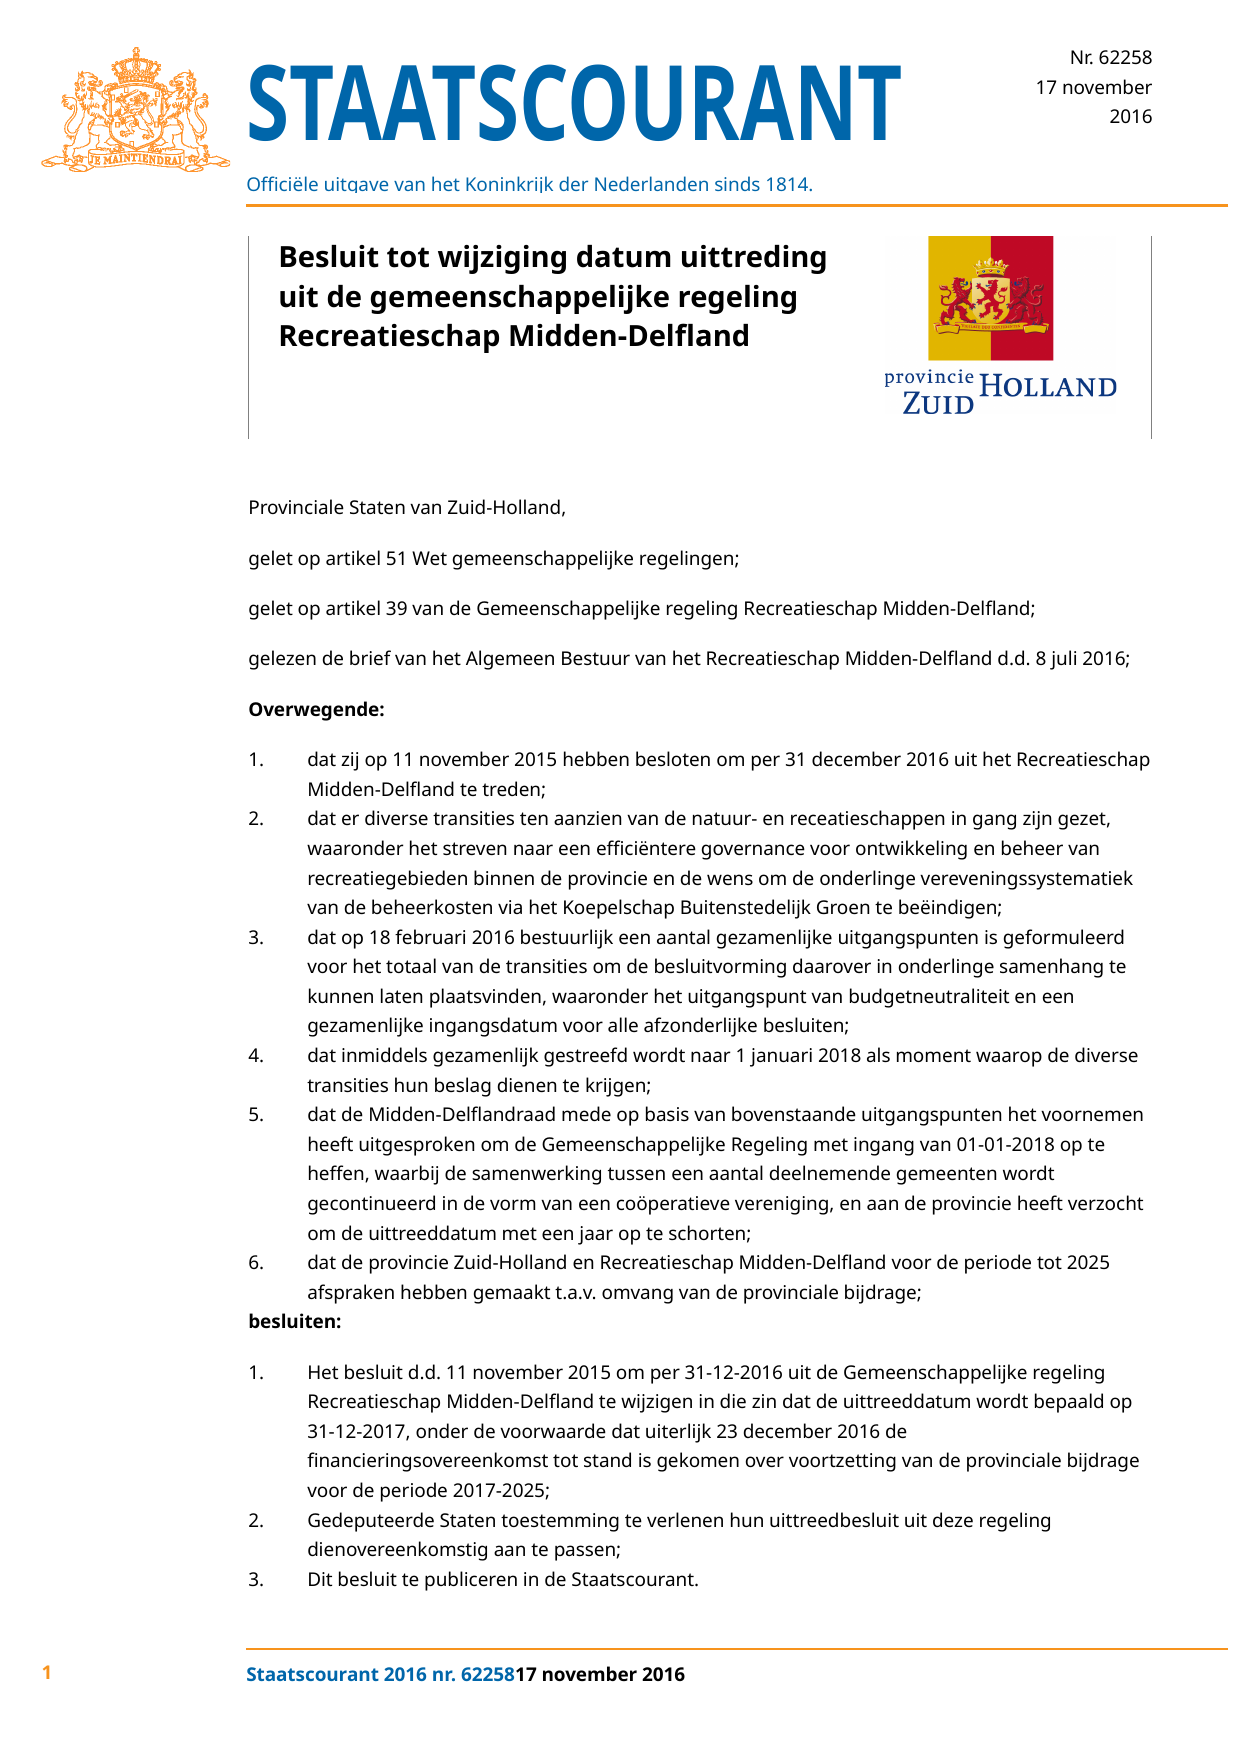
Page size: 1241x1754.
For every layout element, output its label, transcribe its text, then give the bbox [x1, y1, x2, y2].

text gelezen de brief van het Algemeen Bestuur van het Recreatieschap Midden-Delfland d.d. 8 juli 2016; [248, 646, 1152, 671]
list dat de Midden-Delflandraad mede op basis van bovenstaande uitgangspunten het voornemen heeft uitgesproken om de Gemeenschappelijke Regeling met ingang van 01-01-2018 op te heffen, waarbij de samenwerking tussen een aantal deelnemende gemeenten wordt gecontinueerd in de vorm van een coöperatieve vereniging, en aan de provincie heeft verzocht om de uittreeddatum met een jaar op te schorten; [248, 1101, 1152, 1246]
list Dit besluit te publiceren in de Staatscourant. [248, 1566, 1152, 1592]
text Provinciale Staten van Zuid-Holland, [248, 494, 1152, 520]
table_header [850, 236, 885, 413]
list dat zij op 11 november 2015 hebben besloten om per 31 december 2016 uit het Recreatieschap Midden-Delfland te treden; [248, 746, 1152, 802]
table_header Besluit tot wijziging datum uittreding uit de gemeenschappelijke regeling Recreatieschap Midden-Delfland [249, 236, 850, 439]
list dat inmiddels gezamenlijk gestreefd wordt naar 1 januari 2018 als moment waarop de diverse transities hun beslag dienen te krijgen; [248, 1042, 1152, 1098]
text gelet op artikel 51 Wet gemeenschappelijke regelingen; [248, 545, 1152, 571]
picture [41, 47, 231, 172]
list dat de provincie Zuid-Holland en Recreatieschap Midden-Delfland voor de periode tot 2025 afspraken hebben gemaakt t.a.v. omvang van de provinciale bijdrage; [248, 1249, 1152, 1305]
list dat er diverse transities ten aanzien van de natuur- en receatieschappen in gang zijn gezet, waaronder het streven naar een efficiëntere governance voor ontwikkeling en beheer van recreatiegebieden binnen de provincie en de wens om de onderlinge vereveningssystematiek van de beheerkosten via het Koepelschap Buitenstedelijk Groen te beëindigen; [248, 806, 1152, 920]
list Gedeputeerde Staten toestemming te verlenen hun uittreedbesluit uit deze regeling dienovereenkomstig aan te passen; [248, 1507, 1152, 1562]
list Het besluit d.d. 11 november 2015 om per 31-12-2016 uit de Gemeenschappelijke regeling Recreatieschap Midden-Delfland te wijzigen in die zin dat de uittreeddatum wordt bepaald op 31-12-2017, onder de voorwaarde dat uiterlijk 23 december 2016 de financieringsovereenkomst tot stand is gekomen over voortzetting van de provinciale bijdrage voor de periode 2017-2025; [248, 1359, 1152, 1503]
text Overwegende: [248, 696, 1152, 722]
picture [885, 236, 1117, 414]
table_header [1117, 236, 1151, 413]
table_header [850, 414, 1151, 439]
list dat op 18 februari 2016 bestuurlijk een aantal gezamenlijke uitgangspunten is geformuleerd voor het totaal van de transities om de besluitvorming daarover in onderlinge samenhang te kunnen laten plaatsvinden, waaronder het uitgangspunt van budgetneutraliteit en een gezamenlijke ingangsdatum voor alle afzonderlijke besluiten; [248, 924, 1152, 1038]
text gelet op artikel 39 van de Gemeenschappelijke regeling Recreatieschap Midden-Delfland; [248, 595, 1152, 621]
text besluiten: [248, 1308, 1152, 1334]
